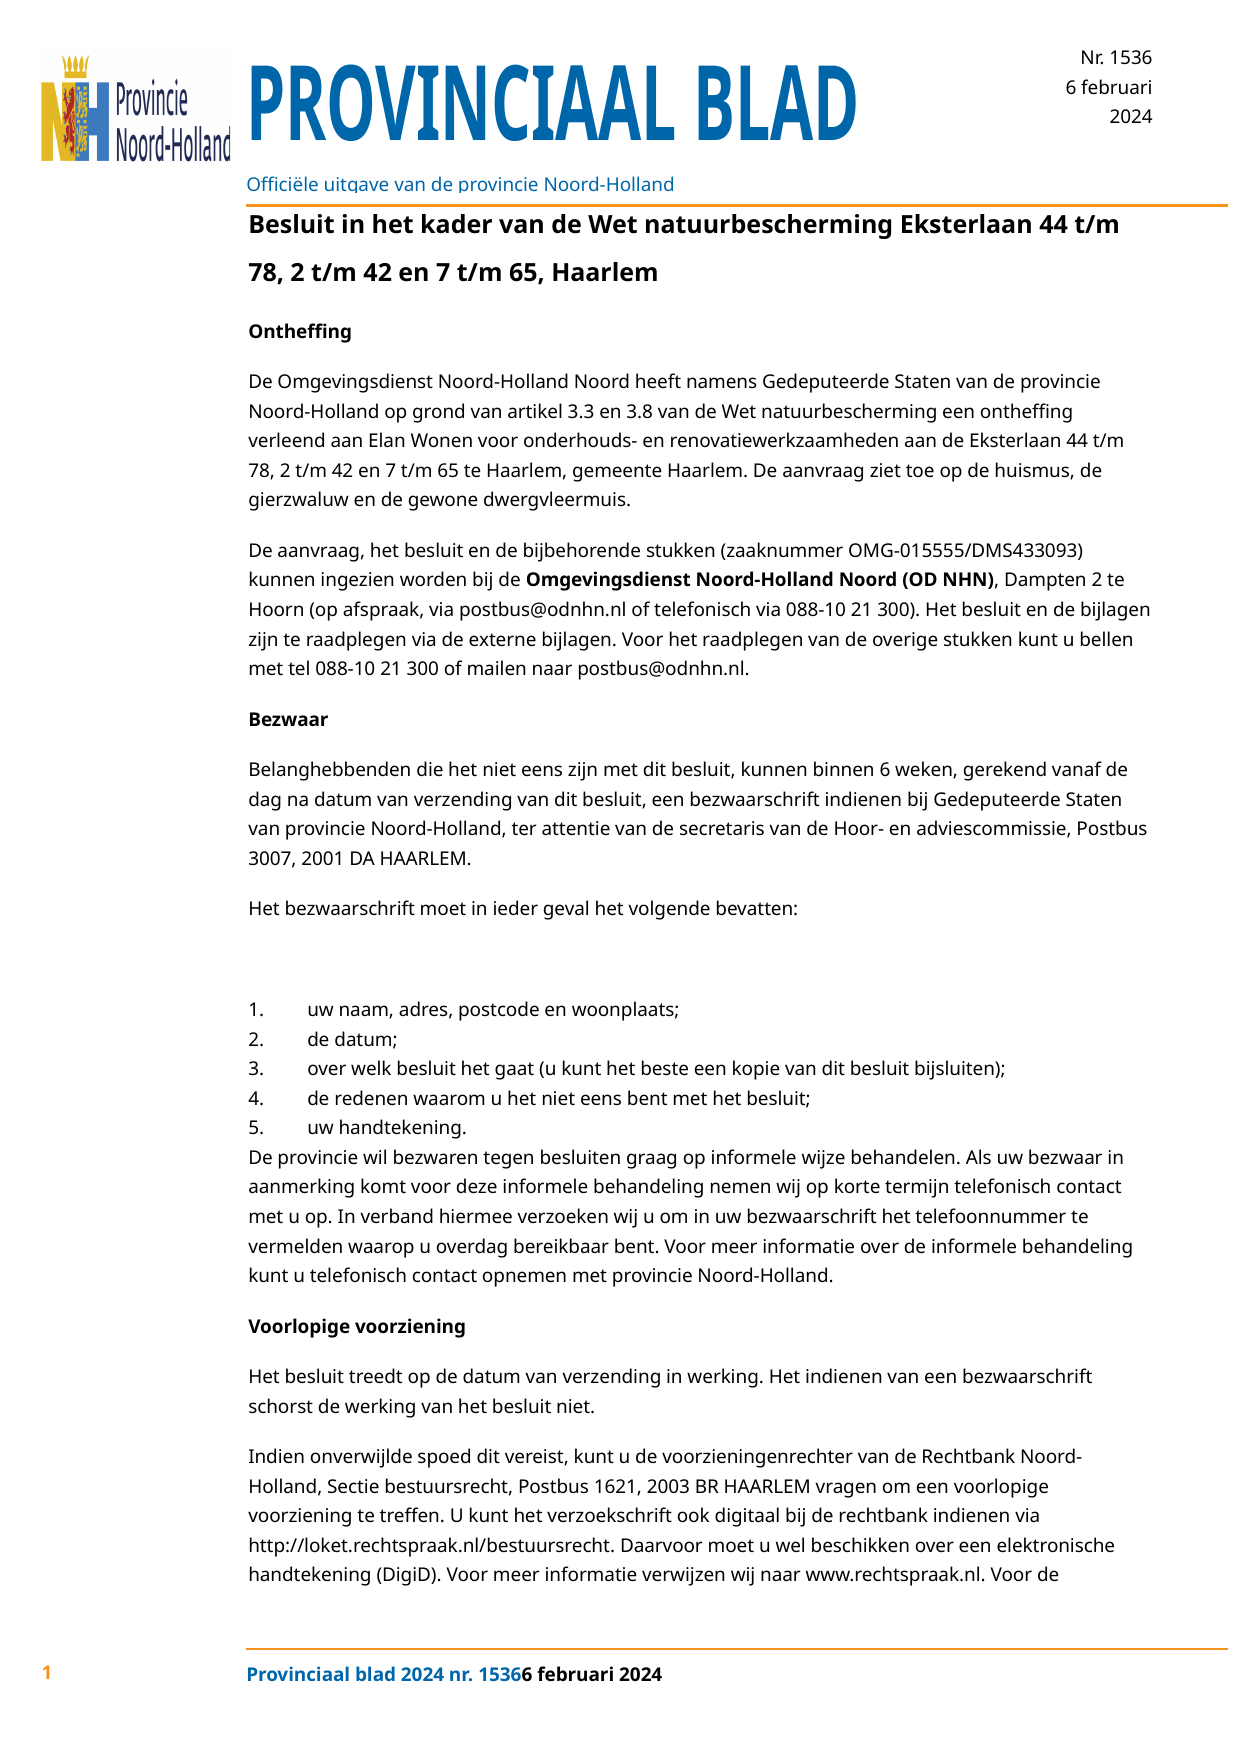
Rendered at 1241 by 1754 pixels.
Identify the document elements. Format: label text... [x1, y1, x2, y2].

text Belanghebbenden die het niet eens zijn met dit besluit, kunnen binnen 6 weken, gerekend vanaf de dag na datum van verzending van dit besluit, een bezwaarschrift indienen bij Gedeputeerde Staten van provincie Noord-Holland, ter attentie van de secretaris van de Hoor- en adviescommissie, Postbus 3007, 2001 DA HAARLEM. [248, 756, 1152, 871]
text Indien onverwijlde spoed dit vereist, kunt u de voorzieningenrechter van de Rechtbank Noord-Holland, Sectie bestuursrecht, Postbus 1621, 2003 BR HAARLEM vragen om een voorlopige voorziening te treffen. U kunt het verzoekschrift ook digitaal bij de rechtbank indienen via http://loket.rechtspraak.nl/bestuursrecht. Daarvoor moet u wel beschikken over een elektronische handtekening (DigiD). Voor meer informatie verwijzen wij naar www.rechtspraak.nl. Voor de [248, 1443, 1152, 1587]
list de redenen waarom u het niet eens bent met het besluit; [248, 1085, 1152, 1111]
text De provincie wil bezwaren tegen besluiten graag op informele wijze behandelen. Als uw bezwaar in aanmerking komt voor deze informele behandeling nemen wij op korte termijn telefonisch contact met u op. In verband hiermee verzoeken wij u om in uw bezwaarschrift het telefoonnummer te vermelden waarop u overdag bereikbaar bent. Voor meer informatie over de informele behandeling kunt u telefonisch contact opnemen met provincie Noord-Holland. [248, 1144, 1152, 1288]
list de datum; [248, 1026, 1152, 1052]
picture [41, 47, 231, 172]
list over welk besluit het gaat (u kunt het beste een kopie van dit besluit bijsluiten); [248, 1055, 1152, 1081]
text Ontheffing [248, 318, 1152, 344]
text Voorlopige voorziening [248, 1313, 1152, 1339]
list uw handtekening. [248, 1114, 1152, 1140]
list uw naam, adres, postcode en woonplaats; [248, 996, 1152, 1022]
text Het bezwaarschrift moet in ieder geval het volgende bevatten: [248, 895, 1152, 921]
text De aanvraag, het besluit en de bijbehorende stukken (zaaknummer OMG-015555/DMS433093) kunnen ingezien worden bij de Omgevingsdienst Noord-Holland Noord (OD NHN), Dampten 2 te Hoorn (op afspraak, via postbus@odnhn.nl of telefonisch via 088-10 21 300). Het besluit en de bijlagen zijn te raadplegen via de externe bijlagen. Voor het raadplegen van de overige stukken kunt u bellen met tel 088-10 21 300 of mailen naar postbus@odnhn.nl. [248, 537, 1152, 681]
text Bezwaar [248, 706, 1152, 732]
text De Omgevingsdienst Noord-Holland Noord heeft namens Gedeputeerde Staten van de provincie Noord-Holland op grond van artikel 3.3 en 3.8 van de Wet natuurbescherming een ontheffing verleend aan Elan Wonen voor onderhouds- en renovatiewerkzaamheden aan de Eksterlaan 44 t/m 78, 2 t/m 42 en 7 t/m 65 te Haarlem, gemeente Haarlem. De aanvraag ziet toe op de huismus, de gierzwaluw en de gewone dwergvleermuis. [248, 368, 1152, 512]
text Het besluit treedt op de datum van verzending in werking. Het indienen van een bezwaarschrift schorst de werking van het besluit niet. [248, 1363, 1152, 1419]
text Besluit in het kader van de Wet natuurbescherming Eksterlaan 44 t/m 78, 2 t/m 42 en 7 t/m 65, Haarlem [248, 207, 1152, 288]
